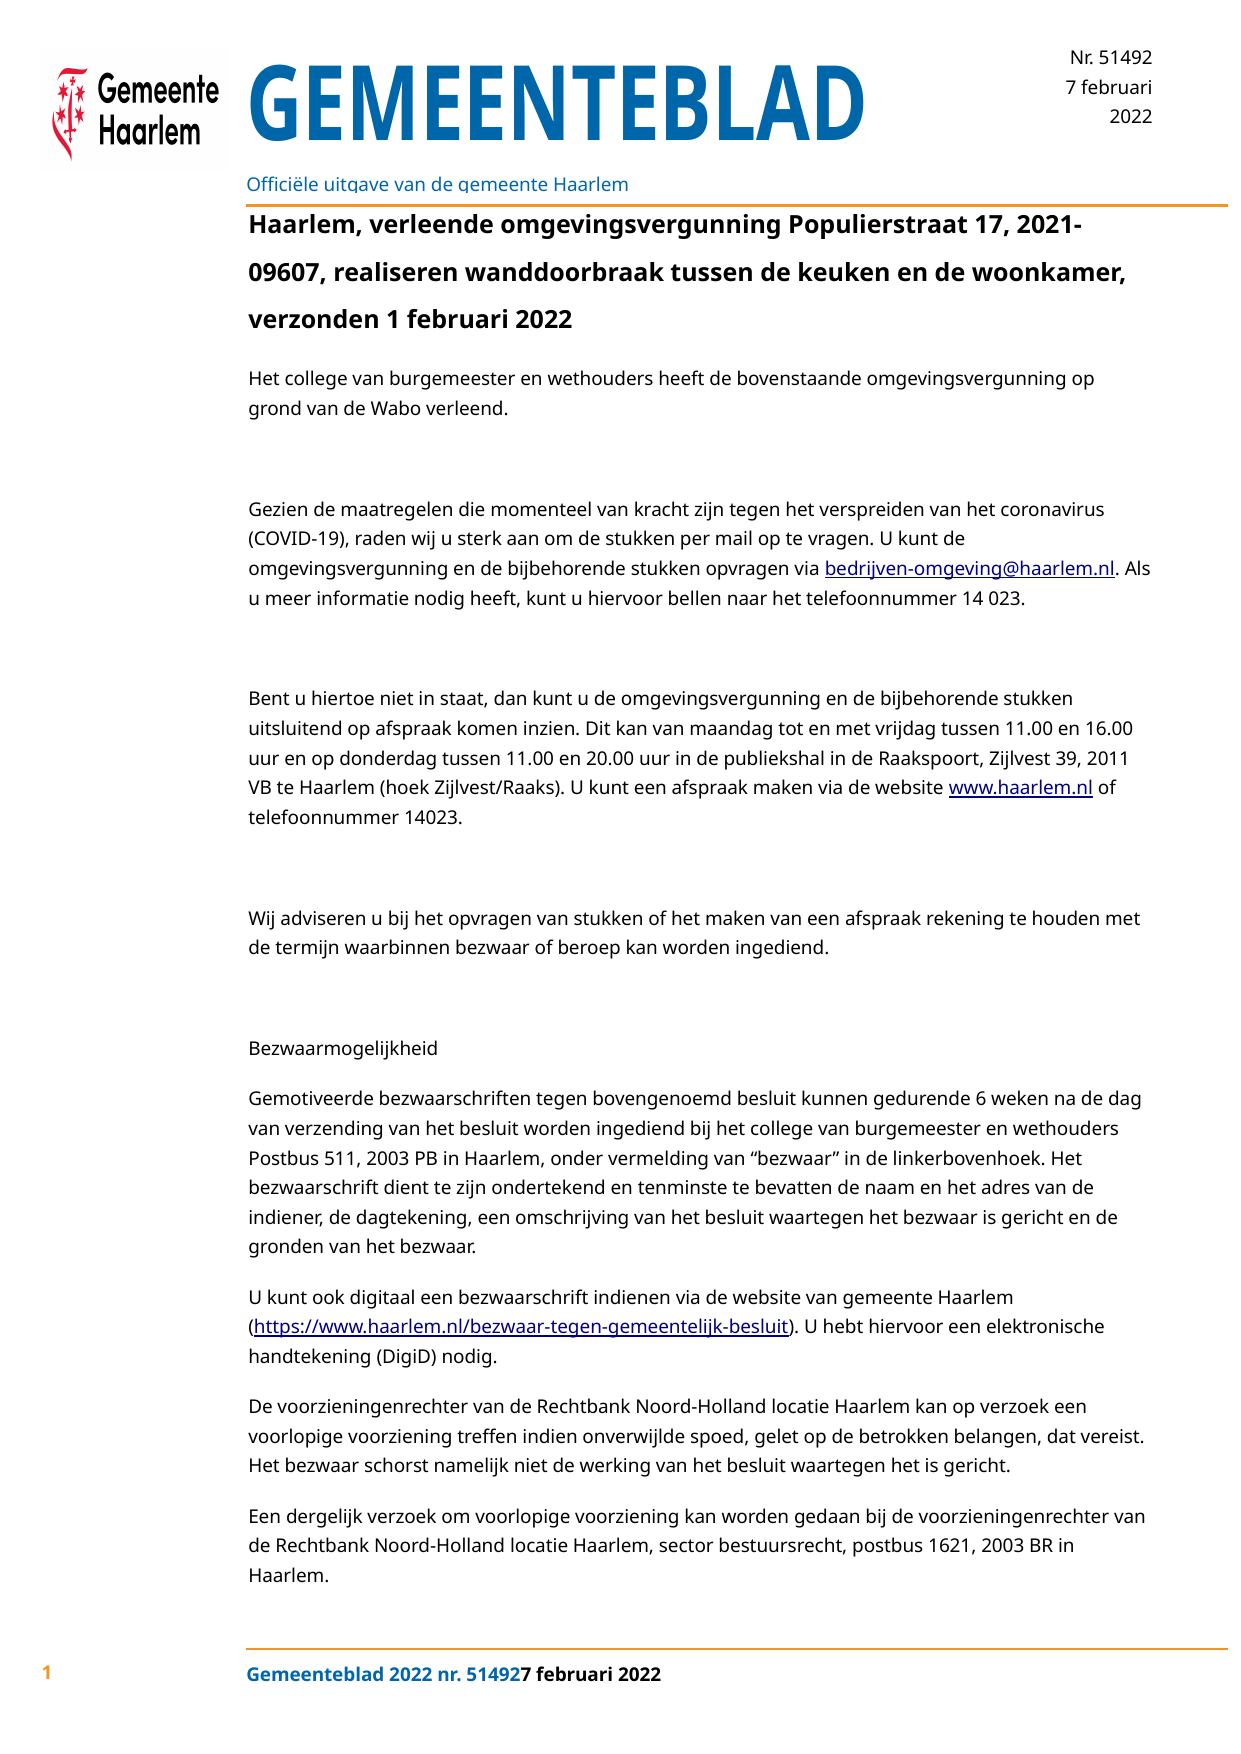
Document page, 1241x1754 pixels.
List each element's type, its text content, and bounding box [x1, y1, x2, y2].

text De voorzieningenrechter van de Rechtbank Noord-Holland locatie Haarlem kan op verzoek een voorlopige voorziening treffen indien onverwijlde spoed, gelet op de betrokken belangen, dat vereist. Het bezwaar schorst namelijk niet de werking van het besluit waartegen het is gericht. [248, 1393, 1152, 1478]
text Bent u hiertoe niet in staat, dan kunt u de omgevingsvergunning en de bijbehorende stukken uitsluitend op afspraak komen inzien. Dit kan van maandag tot en met vrijdag tussen 11.00 en 16.00 uur en op donderdag tussen 11.00 en 20.00 uur in de publiekshal in de Raakspoort, Zijlvest 39, 2011 VB te Haarlem (hoek Zijlvest/Raaks). U kunt een afspraak maken via de website www.haarlem.nl of telefoonnummer 14023. [248, 686, 1152, 829]
text U kunt ook digitaal een bezwaarschrift indienen via de website van gemeente Haarlem (https://www.haarlem.nl/bezwaar-tegen-gemeentelijk-besluit). U hebt hiervoor een elektronische handtekening (DigiD) nodig. [248, 1284, 1152, 1369]
text Wij adviseren u bij het opvragen van stukken of het maken van een afspraak rekening te houden met de termijn waarbinnen bezwaar of beroep kan worden ingediend. [248, 905, 1152, 960]
picture [41, 47, 231, 172]
text Gezien de maatregelen die momenteel van kracht zijn tegen het verspreiden van het coronavirus (COVID-19), raden wij u sterk aan om de stukken per mail op te vragen. U kunt de omgevingsvergunning en de bijbehorende stukken opvragen via bedrijven-omgeving@haarlem.nl. Als u meer informatie nodig heeft, kunt u hiervoor bellen naar het telefoonnummer 14 023. [248, 496, 1152, 610]
text Haarlem, verleende omgevingsvergunning Populierstraat 17, 2021-09607, realiseren wanddoorbraak tussen de keuken en de woonkamer, verzonden 1 februari 2022 [248, 207, 1152, 336]
text Een dergelijk verzoek om voorlopige voorziening kan worden gedaan bij de voorzieningenrechter van de Rechtbank Noord-Holland locatie Haarlem, sector bestuursrecht, postbus 1621, 2003 BR in Haarlem. [248, 1503, 1152, 1588]
text Gemotiveerde bezwaarschriften tegen bovengenoemd besluit kunnen gedurende 6 weken na de dag van verzending van het besluit worden ingediend bij het college van burgemeester en wethouders Postbus 511, 2003 PB in Haarlem, onder vermelding van “bezwaar” in de linkerbovenhoek. Het bezwaarschrift dient te zijn ondertekend en tenminste te bevatten de naam en het adres van de indiener, de dagtekening, een omschrijving van het besluit waartegen het bezwaar is gericht en de gronden van het bezwaar. [248, 1086, 1152, 1259]
text Bezwaarmogelijkheid [248, 1035, 1152, 1061]
text Het college van burgemeester en wethouders heeft de bovenstaande omgevingsvergunning op grond van de Wabo verleend. [248, 366, 1152, 421]
